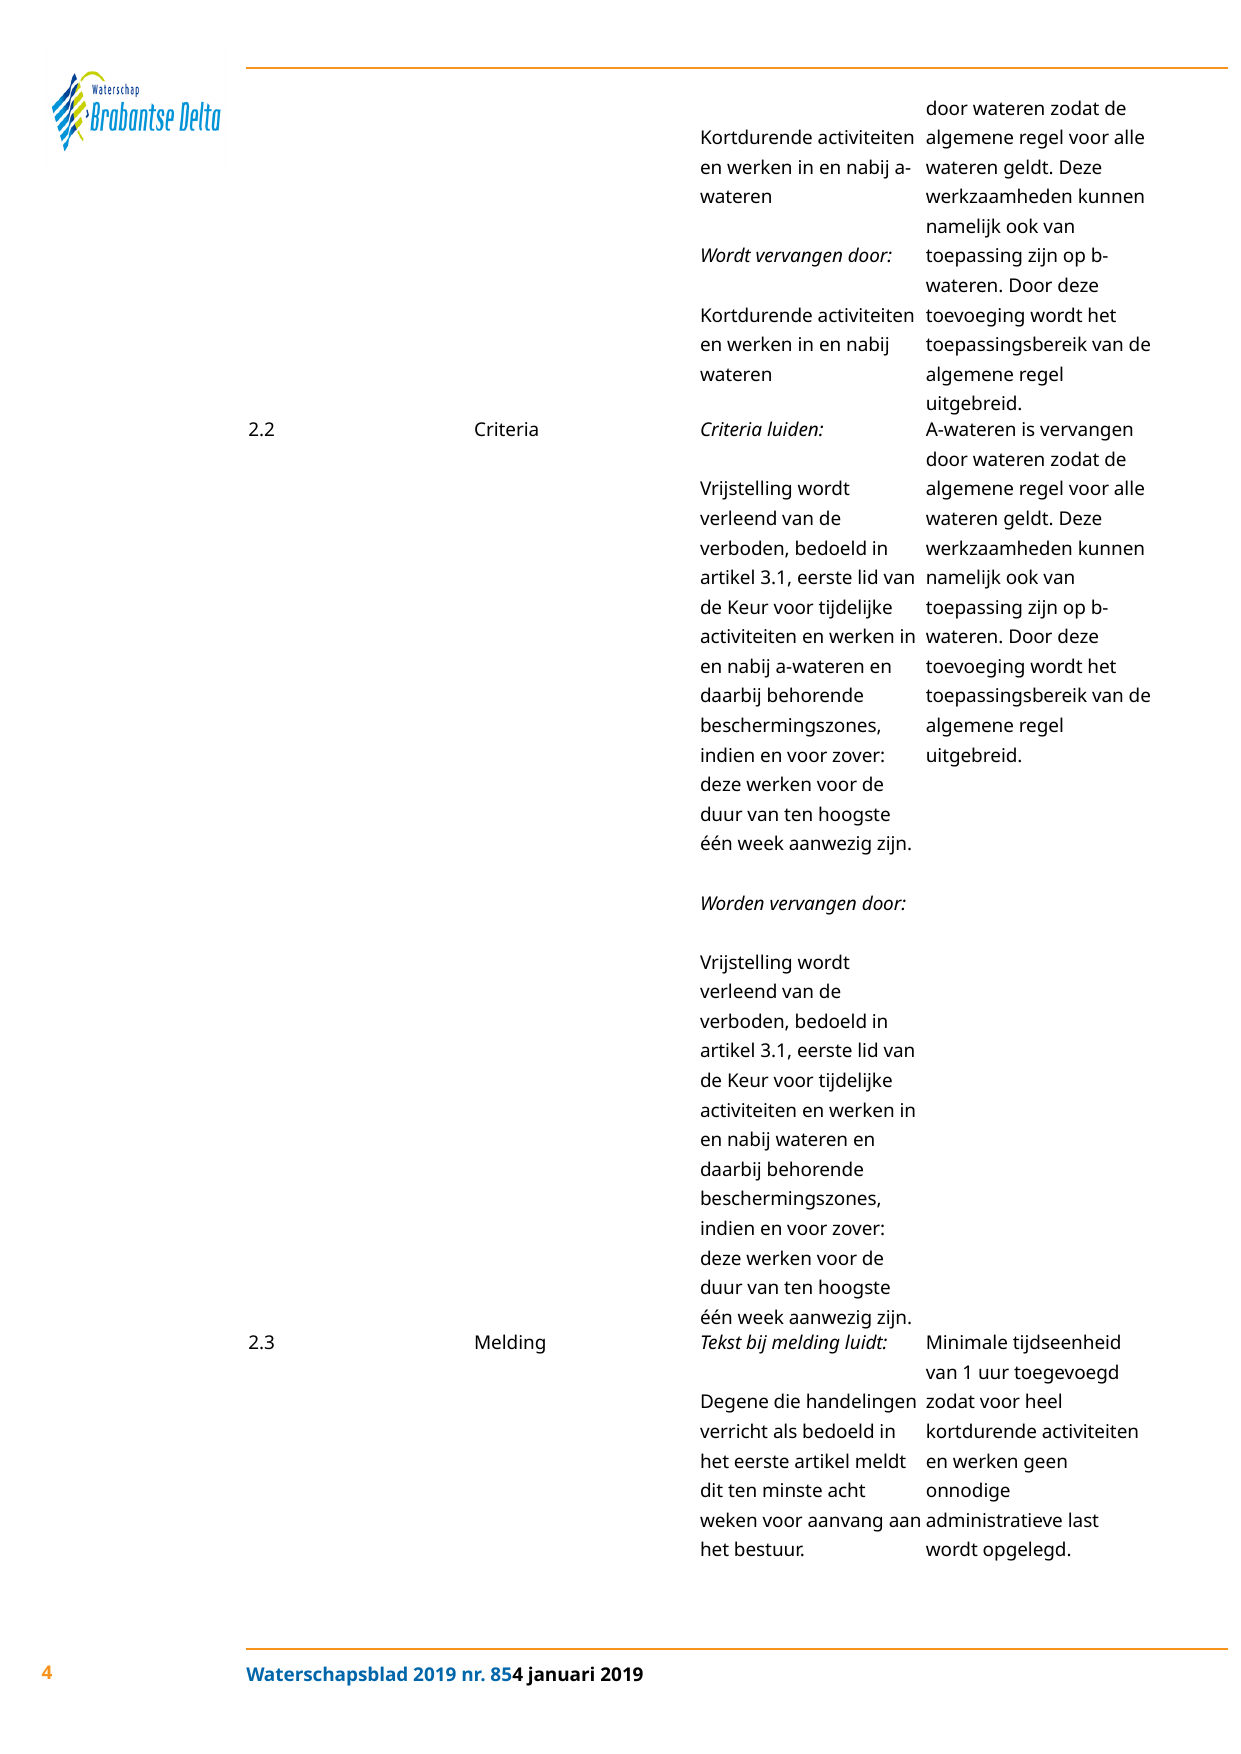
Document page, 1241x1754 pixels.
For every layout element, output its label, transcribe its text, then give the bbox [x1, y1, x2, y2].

table_cell Minimale tijdseenheid van 1 uur toegevoegd zodat voor heel kortdurende activiteiten en werken geen onnodige administratieve last wordt opgelegd. [926, 1330, 1152, 1592]
picture [41, 47, 231, 172]
table_cell 2.3 [248, 1330, 474, 1592]
table_cell Tekst bij melding luidt: Degene die handelingen verricht als bedoeld in het eerste artikel meldt dit ten minste acht weken voor aanvang aan het bestuur. [700, 1330, 926, 1592]
table_cell [248, 95, 474, 416]
table_cell [474, 95, 700, 416]
table_cell Melding [474, 1330, 700, 1592]
table_cell A-wateren is vervangen door wateren zodat de algemene regel voor alle wateren geldt. Deze werkzaamheden kunnen namelijk ook van toepassing zijn op b-wateren. Door deze toevoeging wordt het toepassingsbereik van de algemene regel uitgebreid. [926, 416, 1152, 1329]
table_cell Criteria [474, 416, 700, 1329]
table_cell 2.2 [248, 416, 474, 1329]
table_cell door wateren zodat de algemene regel voor alle wateren geldt. Deze werkzaamheden kunnen namelijk ook van toepassing zijn op b-wateren. Door deze toevoeging wordt het toepassingsbereik van de algemene regel uitgebreid. [926, 95, 1152, 416]
table_cell Criteria luiden: Vrijstelling wordt verleend van de verboden, bedoeld in artikel 3.1, eerste lid van de Keur voor tijdelijke activiteiten en werken in en nabij a-wateren en daarbij behorende beschermingszones, indien en voor zover: deze werken voor de duur van ten hoogste één week aanwezig zijn. Worden vervangen door: Vrijstelling wordt verleend van de verboden, bedoeld in artikel 3.1, eerste lid van de Keur voor tijdelijke activiteiten en werken in en nabij wateren en daarbij behorende beschermingszones, indien en voor zover: deze werken voor de duur van ten hoogste één week aanwezig zijn. [700, 416, 926, 1329]
table_cell Kortdurende activiteiten en werken in en nabij a-wateren Wordt vervangen door: Kortdurende activiteiten en werken in en nabij wateren [700, 95, 926, 416]
